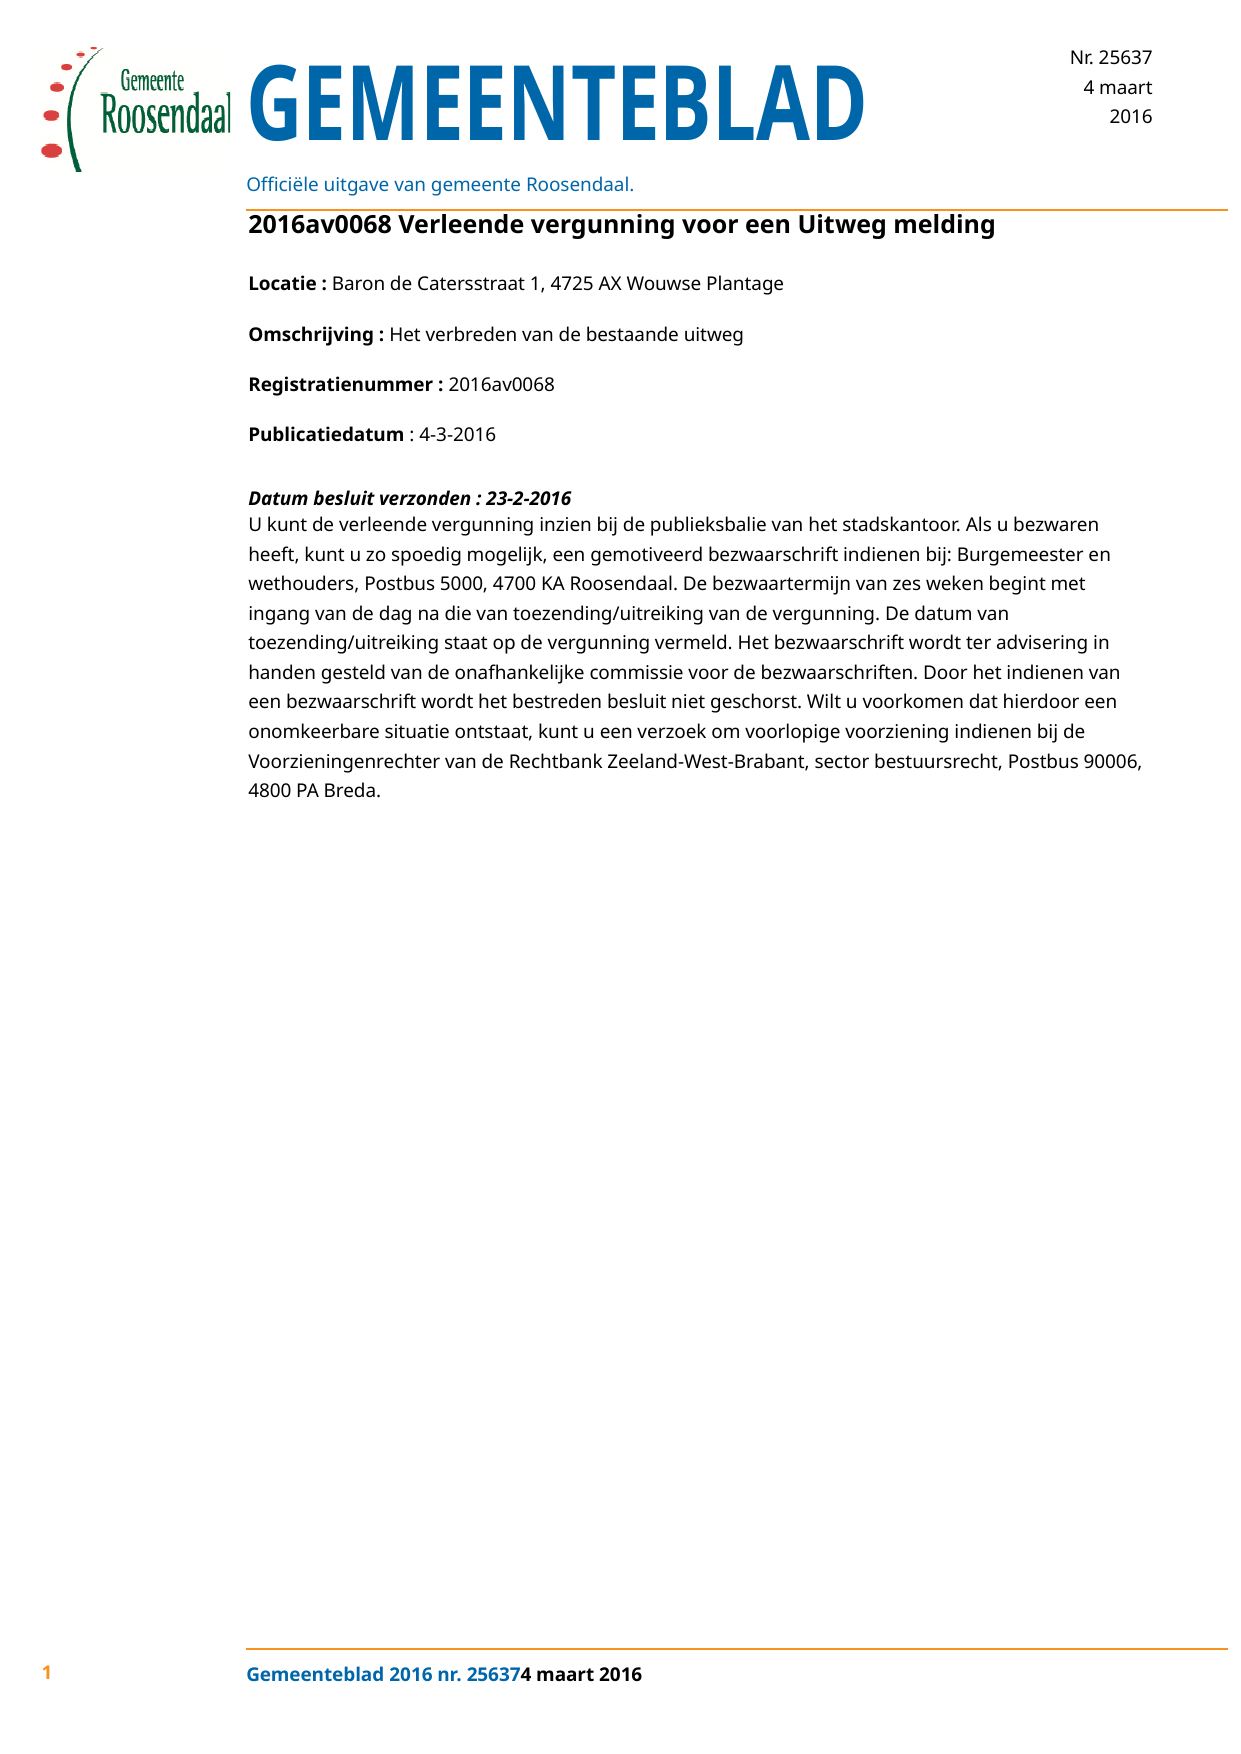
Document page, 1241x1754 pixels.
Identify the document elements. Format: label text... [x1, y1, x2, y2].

text Datum besluit verzonden : 23-2-2016 [248, 486, 1152, 511]
text U kunt de verleende vergunning inzien bij de publieksbalie van het stadskantoor. Als u bezwaren heeft, kunt u zo spoedig mogelijk, een gemotiveerd bezwaarschrift indienen bij: Burgemeester en wethouders, Postbus 5000, 4700 KA Roosendaal. De bezwaartermijn van zes weken begint met ingang van de dag na die van toezending/uitreiking van de vergunning. De datum van toezending/uitreiking staat op de vergunning vermeld. Het bezwaarschrift wordt ter advisering in handen gesteld van de onafhankelijke commissie voor de bezwaarschriften. Door het indienen van een bezwaarschrift wordt het bestreden besluit niet geschorst. Wilt u voorkomen dat hierdoor een onomkeerbare situatie ontstaat, kunt u een verzoek om voorlopige voorziening indienen bij de Voorzieningenrechter van de Rechtbank Zeeland-West-Brabant, sector bestuursrecht, Postbus 90006, 4800 PA Breda. [248, 511, 1152, 803]
text Publicatiedatum : 4-3-2016 [248, 422, 1152, 447]
text 2016av0068 Verleende vergunning voor een Uitweg melding [248, 211, 1152, 241]
picture [41, 47, 231, 172]
text Omschrijving : Het verbreden van de bestaande uitweg [248, 321, 1152, 346]
text Locatie : Baron de Catersstraat 1, 4725 AX Wouwse Plantage [248, 270, 1152, 296]
text Registratienummer : 2016av0068 [248, 371, 1152, 397]
